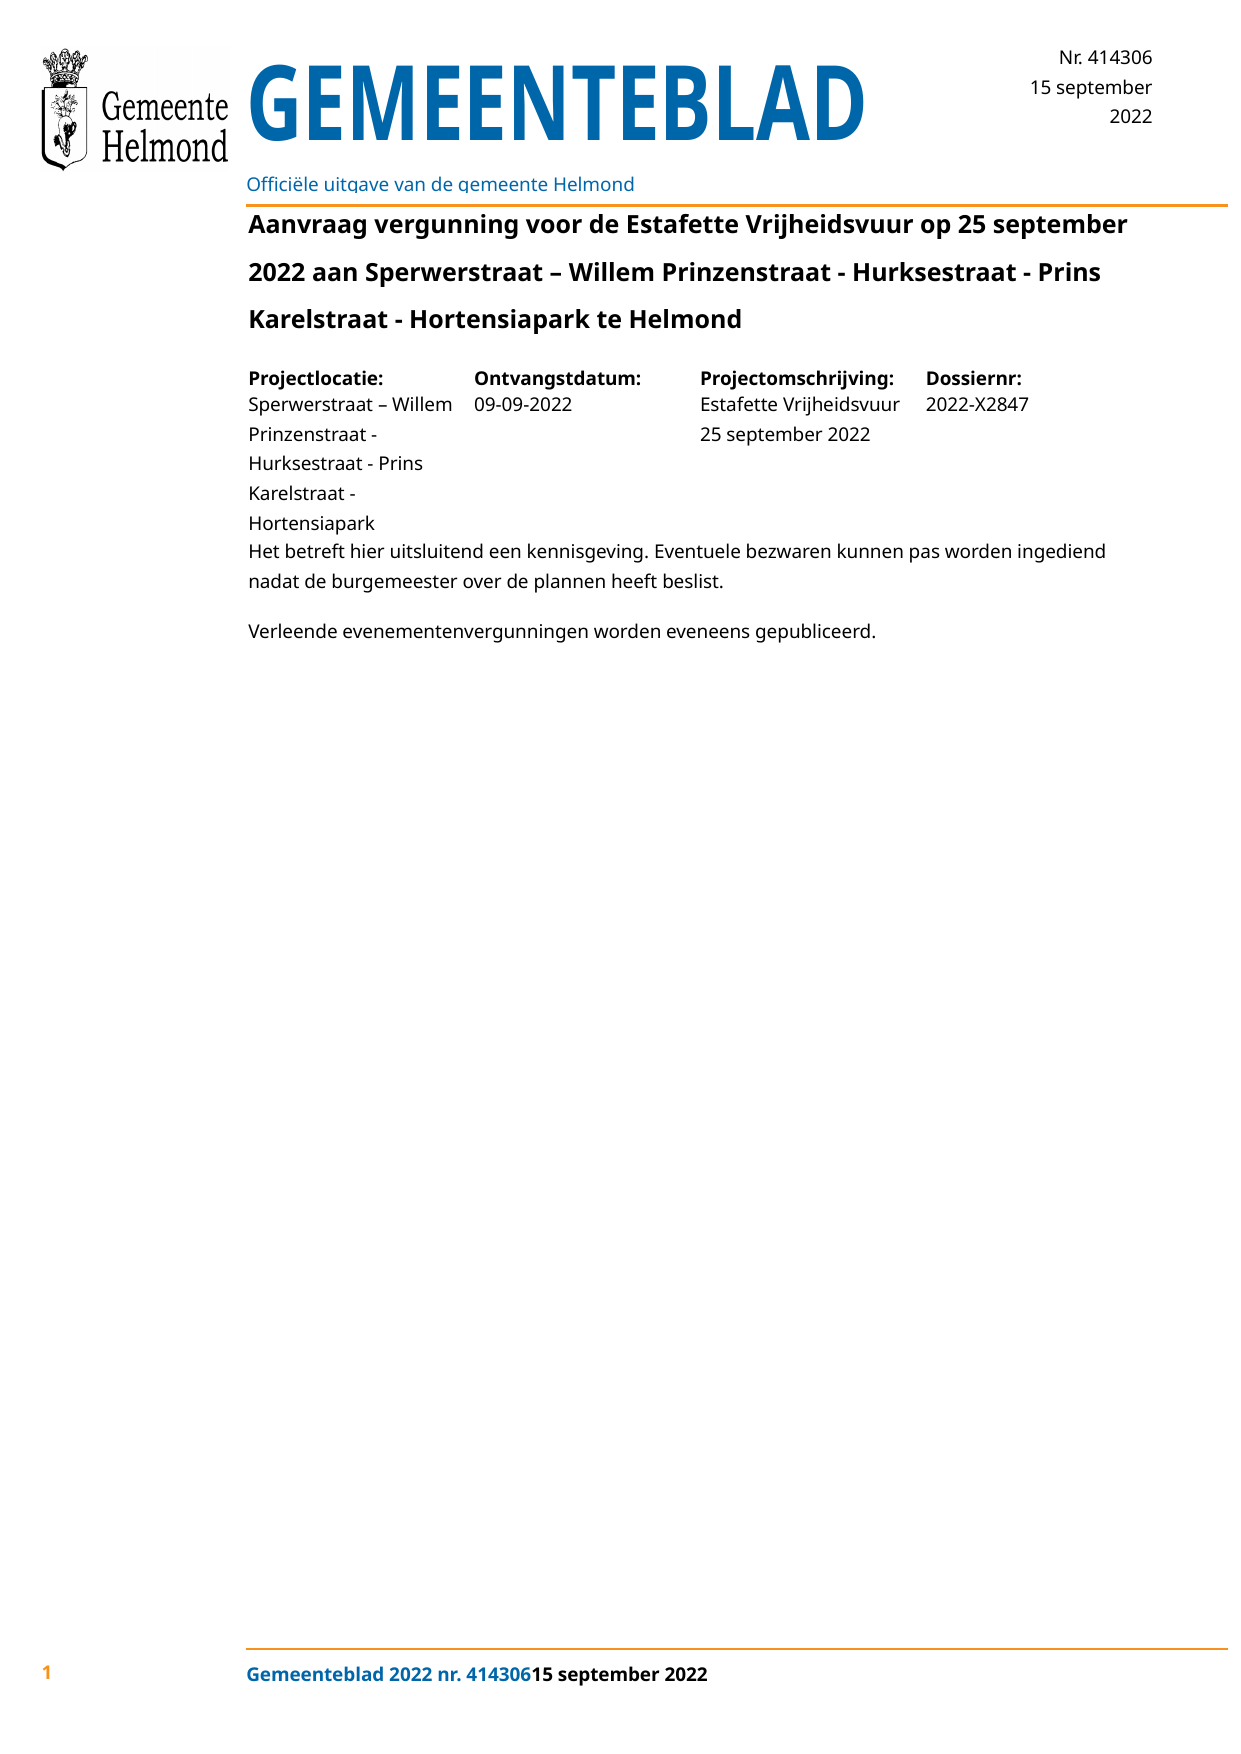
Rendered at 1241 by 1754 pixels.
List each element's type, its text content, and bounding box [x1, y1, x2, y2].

table_cell Estafette Vrijheidsvuur 25 september 2022 [700, 391, 926, 535]
text Verleende evenementenvergunningen worden eveneens gepubliceerd. [248, 619, 1152, 644]
table_header Ontvangstdatum: [474, 366, 700, 391]
table_cell 2022-X2847 [926, 391, 1152, 535]
table_cell Sperwerstraat – Willem Prinzenstraat - Hurksestraat - Prins Karelstraat - Hortensiapark [248, 391, 474, 535]
table_header Projectomschrijving: [700, 366, 926, 391]
table_header Projectlocatie: [248, 366, 474, 391]
text Aanvraag vergunning voor de Estafette Vrijheidsvuur op 25 september 2022 aan Sperwerstraat – Willem Prinzenstraat - Hurksestraat - Prins Karelstraat - Hortensiapark te Helmond [248, 207, 1152, 336]
table_cell 09-09-2022 [474, 391, 700, 535]
picture [41, 47, 231, 172]
table_header Dossiernr: [926, 366, 1152, 391]
text Het betreft hier uitsluitend een kennisgeving. Eventuele bezwaren kunnen pas worden ingediend nadat de burgemeester over de plannen heeft beslist. [248, 539, 1152, 594]
